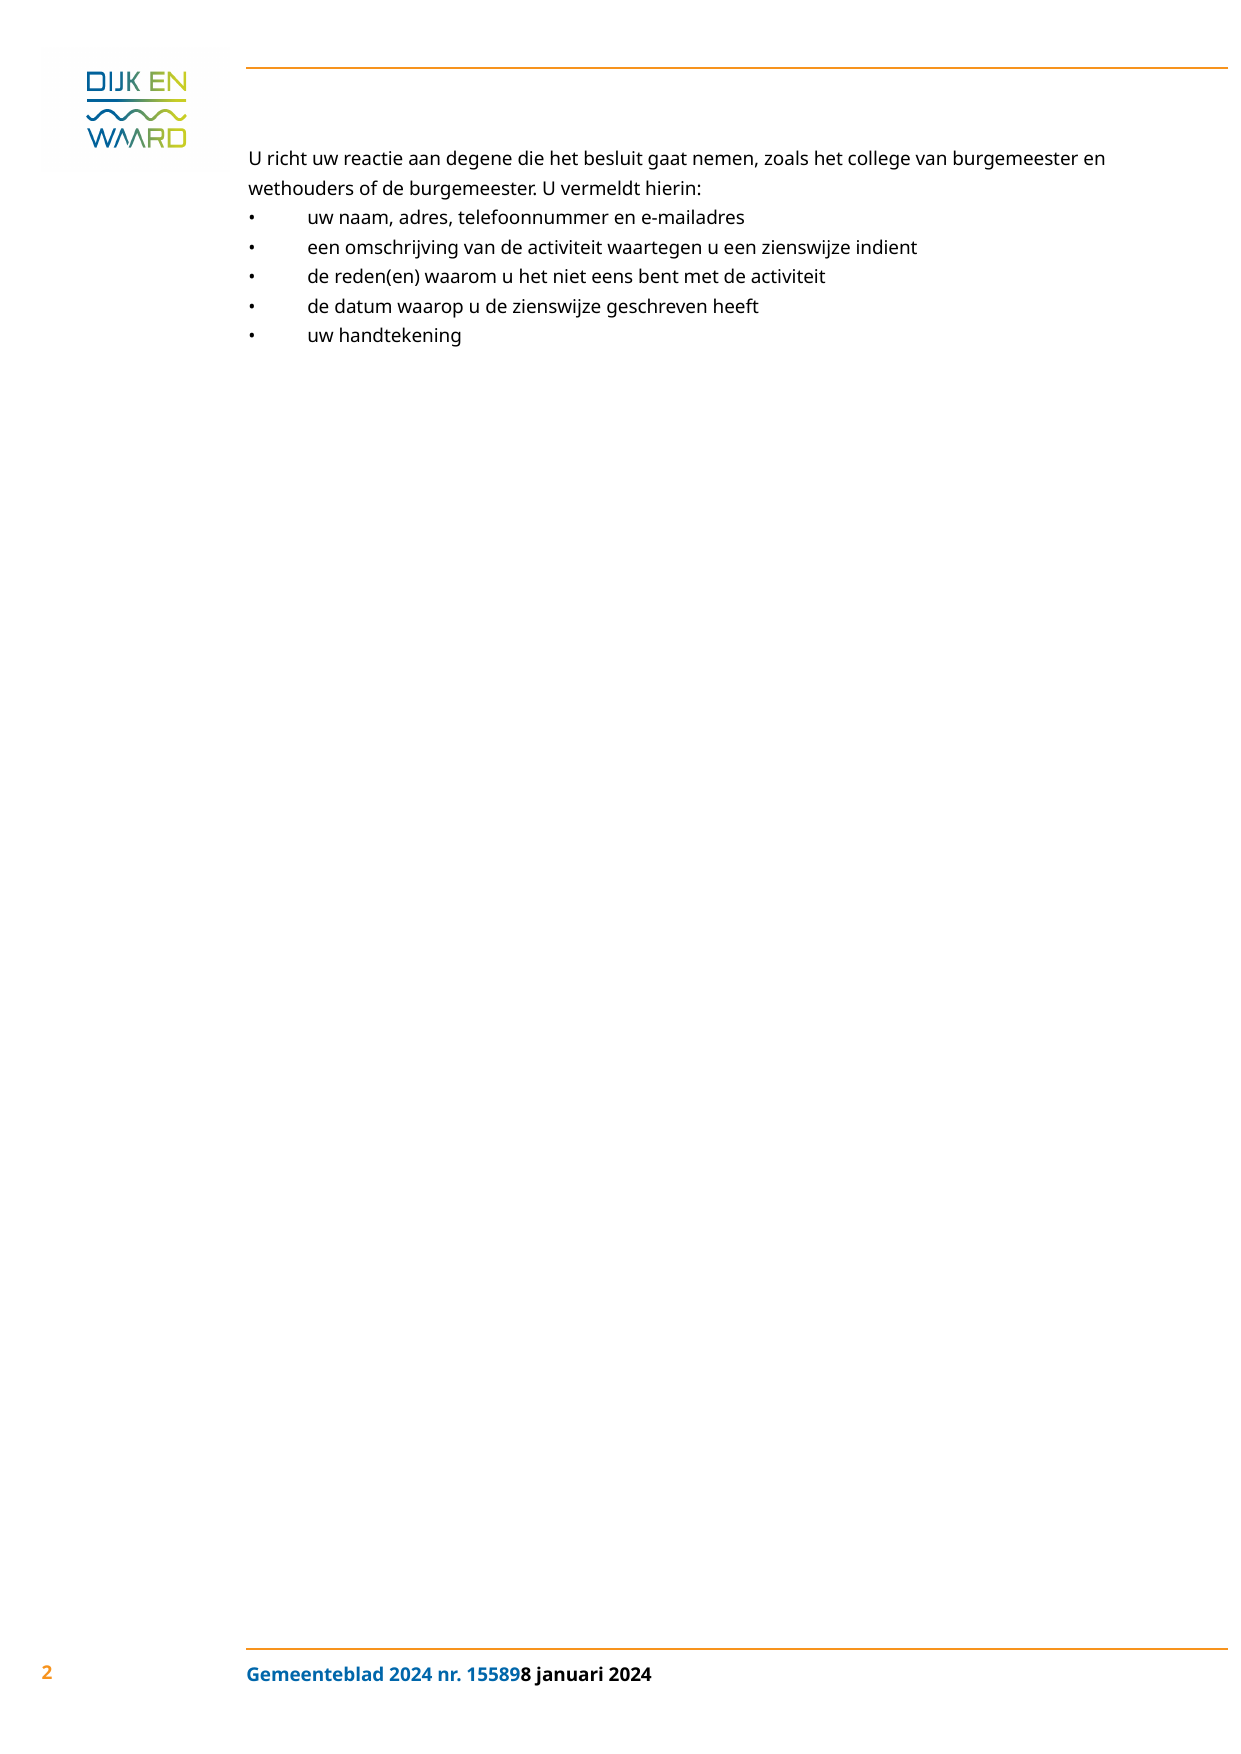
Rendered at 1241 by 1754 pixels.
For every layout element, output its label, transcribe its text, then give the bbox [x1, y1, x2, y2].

list uw naam, adres, telefoonnummer en e-mailadres [248, 204, 1152, 230]
picture [41, 47, 231, 172]
list uw handtekening [248, 323, 1152, 348]
list de datum waarop u de zienswijze geschreven heeft [248, 293, 1152, 319]
list de reden(en) waarom u het niet eens bent met de activiteit [248, 263, 1152, 289]
list een omschrijving van de activiteit waartegen u een zienswijze indient [248, 234, 1152, 260]
text U richt uw reactie aan degene die het besluit gaat nemen, zoals het college van burgemeester en wethouders of de burgemeester. U vermeldt hierin: [248, 145, 1152, 201]
